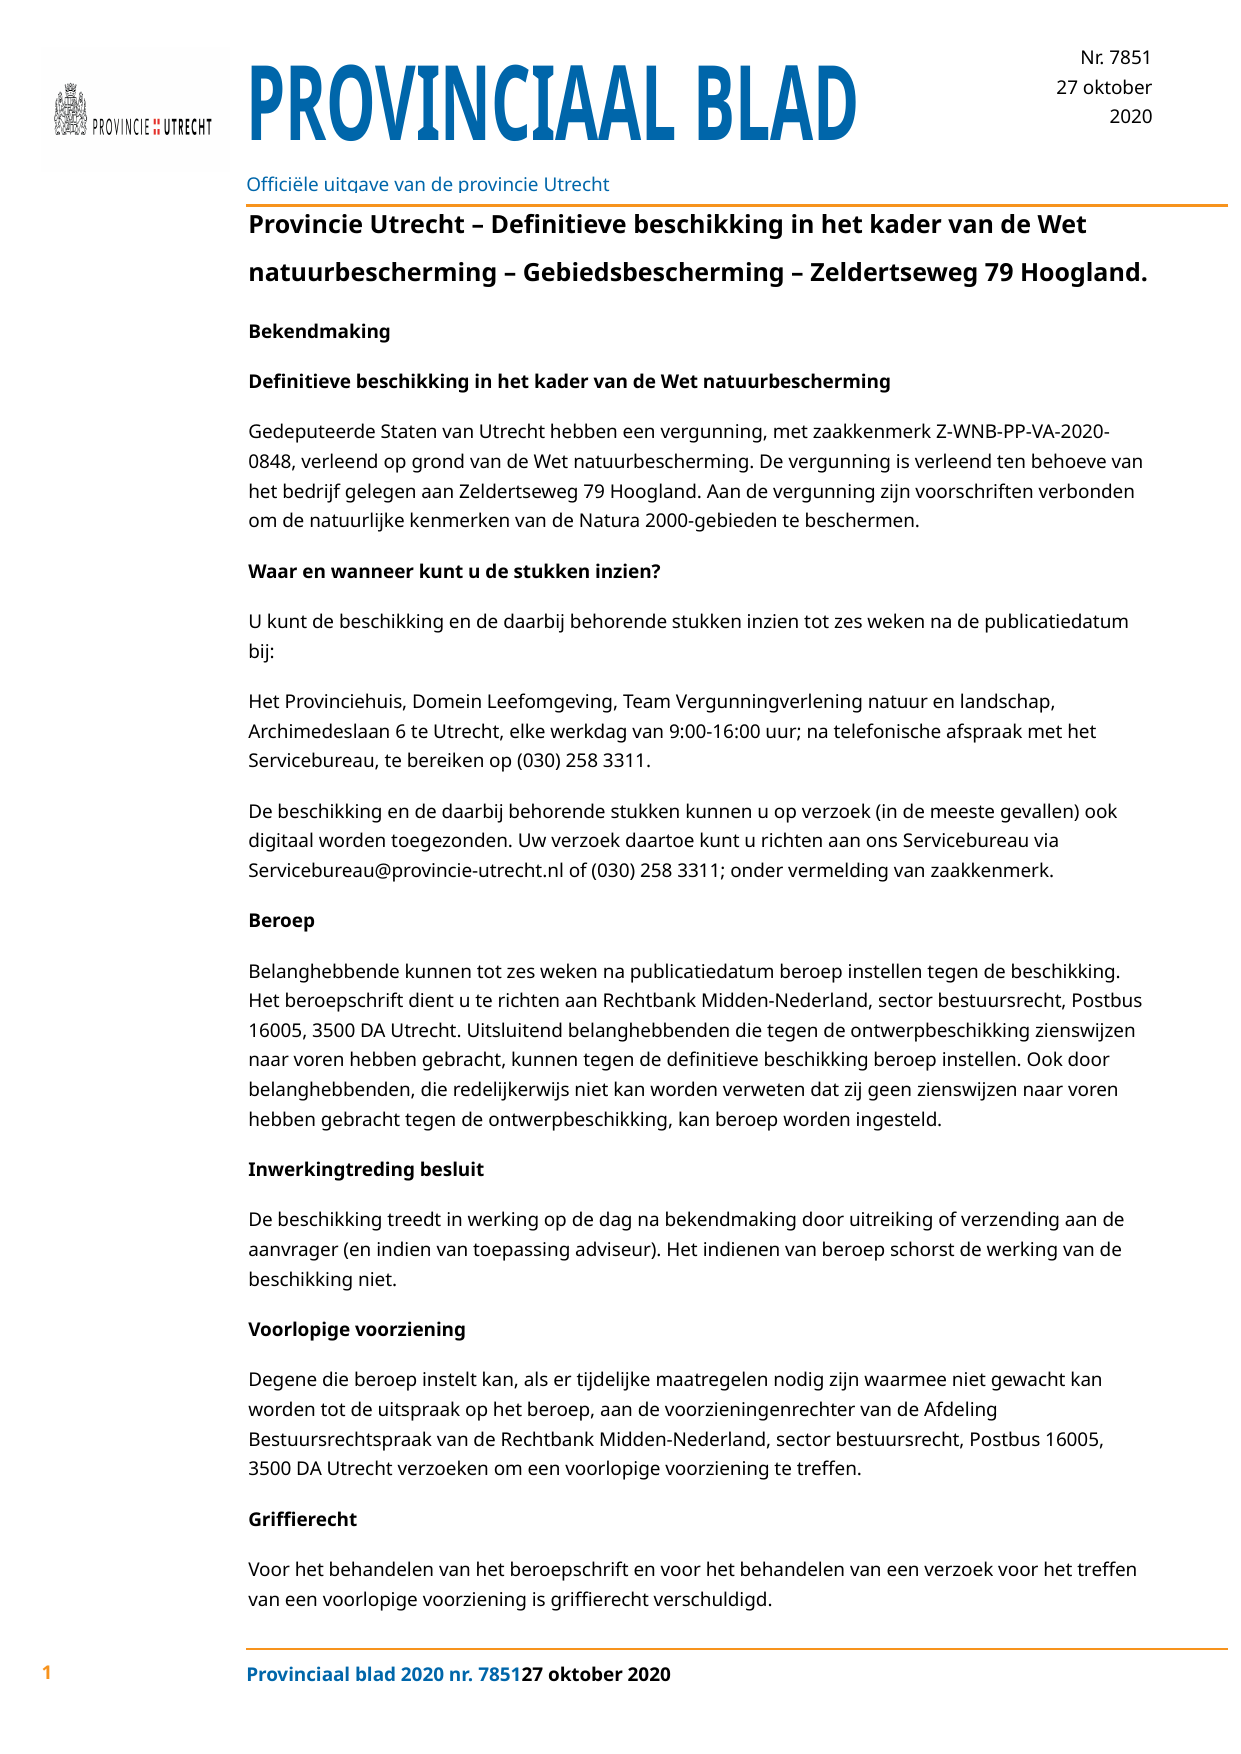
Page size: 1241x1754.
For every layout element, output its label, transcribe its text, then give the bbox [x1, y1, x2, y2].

text Belanghebbende kunnen tot zes weken na publicatiedatum beroep instellen tegen de beschikking. Het beroepschrift dient u te richten aan Rechtbank Midden-Nederland, sector bestuursrecht, Postbus 16005, 3500 DA Utrecht. Uitsluitend belanghebbenden die tegen de ontwerpbeschikking zienswijzen naar voren hebben gebracht, kunnen tegen de definitieve beschikking beroep instellen. Ook door belanghebbenden, die redelijkerwijs niet kan worden verweten dat zij geen zienswijzen naar voren hebben gebracht tegen de ontwerpbeschikking, kan beroep worden ingesteld. [248, 958, 1152, 1132]
text Het Provinciehuis, Domein Leefomgeving, Team Vergunningverlening natuur en landschap, Archimedeslaan 6 te Utrecht, elke werkdag van 9:00-16:00 uur; na telefonische afspraak met het Servicebureau, te bereiken op (030) 258 3311. [248, 688, 1152, 773]
text De beschikking treedt in werking op de dag na bekendmaking door uitreiking of verzending aan de aanvrager (en indien van toepassing adviseur). Het indienen van beroep schorst de werking van de beschikking niet. [248, 1207, 1152, 1292]
text Definitieve beschikking in het kader van de Wet natuurbescherming [248, 368, 1152, 394]
text Voorlopige voorziening [248, 1316, 1152, 1342]
text Voor het behandelen van het beroepschrift en voor het behandelen van een verzoek voor het treffen van een voorlopige voorziening is griffierecht verschuldigd. [248, 1556, 1152, 1612]
text Beroep [248, 907, 1152, 933]
text U kunt de beschikking en de daarbij behorende stukken inzien tot zes weken na de publicatiedatum bij: [248, 608, 1152, 664]
text Bekendmaking [248, 318, 1152, 344]
text De beschikking en de daarbij behorende stukken kunnen u op verzoek (in de meeste gevallen) ook digitaal worden toegezonden. Uw verzoek daartoe kunt u richten aan ons Servicebureau via Servicebureau@provincie-utrecht.nl of (030) 258 3311; onder vermelding van zaakkenmerk. [248, 798, 1152, 883]
text Inwerkingtreding besluit [248, 1156, 1152, 1182]
text Griffierecht [248, 1506, 1152, 1532]
picture [41, 47, 231, 172]
text Degene die beroep instelt kan, als er tijdelijke maatregelen nodig zijn waarmee niet gewacht kan worden tot de uitspraak op het beroep, aan de voorzieningenrechter van de Afdeling Bestuursrechtspraak van de Rechtbank Midden-Nederland, sector bestuursrecht, Postbus 16005, 3500 DA Utrecht verzoeken om een voorlopige voorziening te treffen. [248, 1367, 1152, 1481]
text Gedeputeerde Staten van Utrecht hebben een vergunning, met zaakkenmerk Z-WNB-PP-VA-2020-0848, verleend op grond van de Wet natuurbescherming. De vergunning is verleend ten behoeve van het bedrijf gelegen aan Zeldertseweg 79 Hoogland. Aan de vergunning zijn voorschriften verbonden om de natuurlijke kenmerken van de Natura 2000-gebieden te beschermen. [248, 419, 1152, 533]
text Provincie Utrecht – Definitieve beschikking in het kader van de Wet natuurbescherming – Gebiedsbescherming – Zeldertseweg 79 Hoogland. [248, 207, 1152, 288]
text Waar en wanneer kunt u de stukken inzien? [248, 558, 1152, 584]
